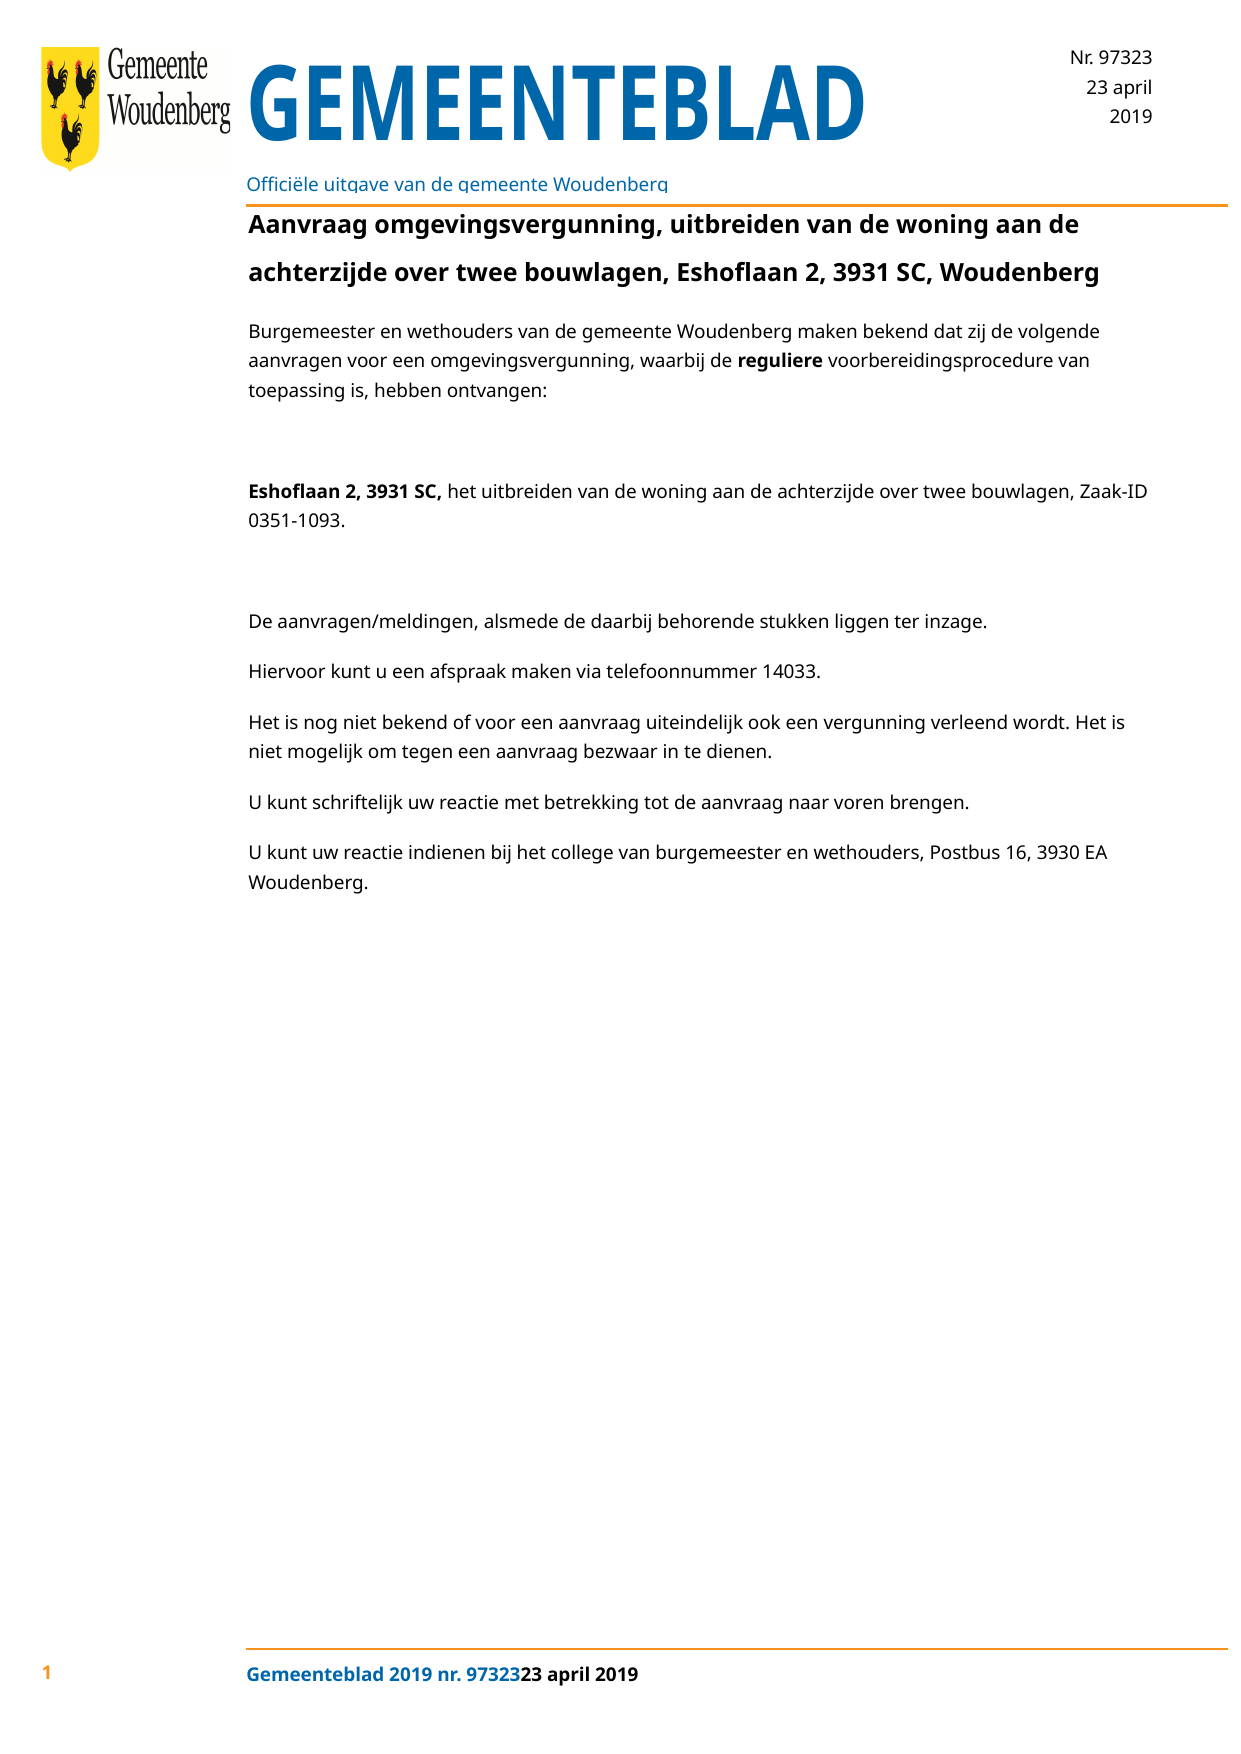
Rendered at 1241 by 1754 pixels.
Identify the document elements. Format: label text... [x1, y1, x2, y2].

text Het is nog niet bekend of voor een aanvraag uiteindelijk ook een vergunning verleend wordt. Het is niet mogelijk om tegen een aanvraag bezwaar in te dienen. [248, 709, 1152, 764]
text Burgemeester en wethouders van de gemeente Woudenberg maken bekend dat zij de volgende aanvragen voor een omgevingsvergunning, waarbij de reguliere voorbereidingsprocedure van toepassing is, hebben ontvangen: [248, 318, 1152, 403]
picture [41, 47, 231, 172]
text Eshoflaan 2, 3931 SC, het uitbreiden van de woning aan de achterzijde over twee bouwlagen, Zaak-ID 0351-1093. [248, 478, 1152, 533]
text U kunt uw reactie indienen bij het college van burgemeester en wethouders, Postbus 16, 3930 EA Woudenberg. [248, 839, 1152, 895]
text De aanvragen/meldingen, alsmede de daarbij behorende stukken liggen ter inzage. [248, 608, 1152, 634]
text Hiervoor kunt u een afspraak maken via telefoonnummer 14033. [248, 659, 1152, 684]
text Aanvraag omgevingsvergunning, uitbreiden van de woning aan de achterzijde over twee bouwlagen, Eshoflaan 2, 3931 SC, Woudenberg [248, 207, 1152, 288]
text U kunt schriftelijk uw reactie met betrekking tot de aanvraag naar voren brengen. [248, 789, 1152, 815]
